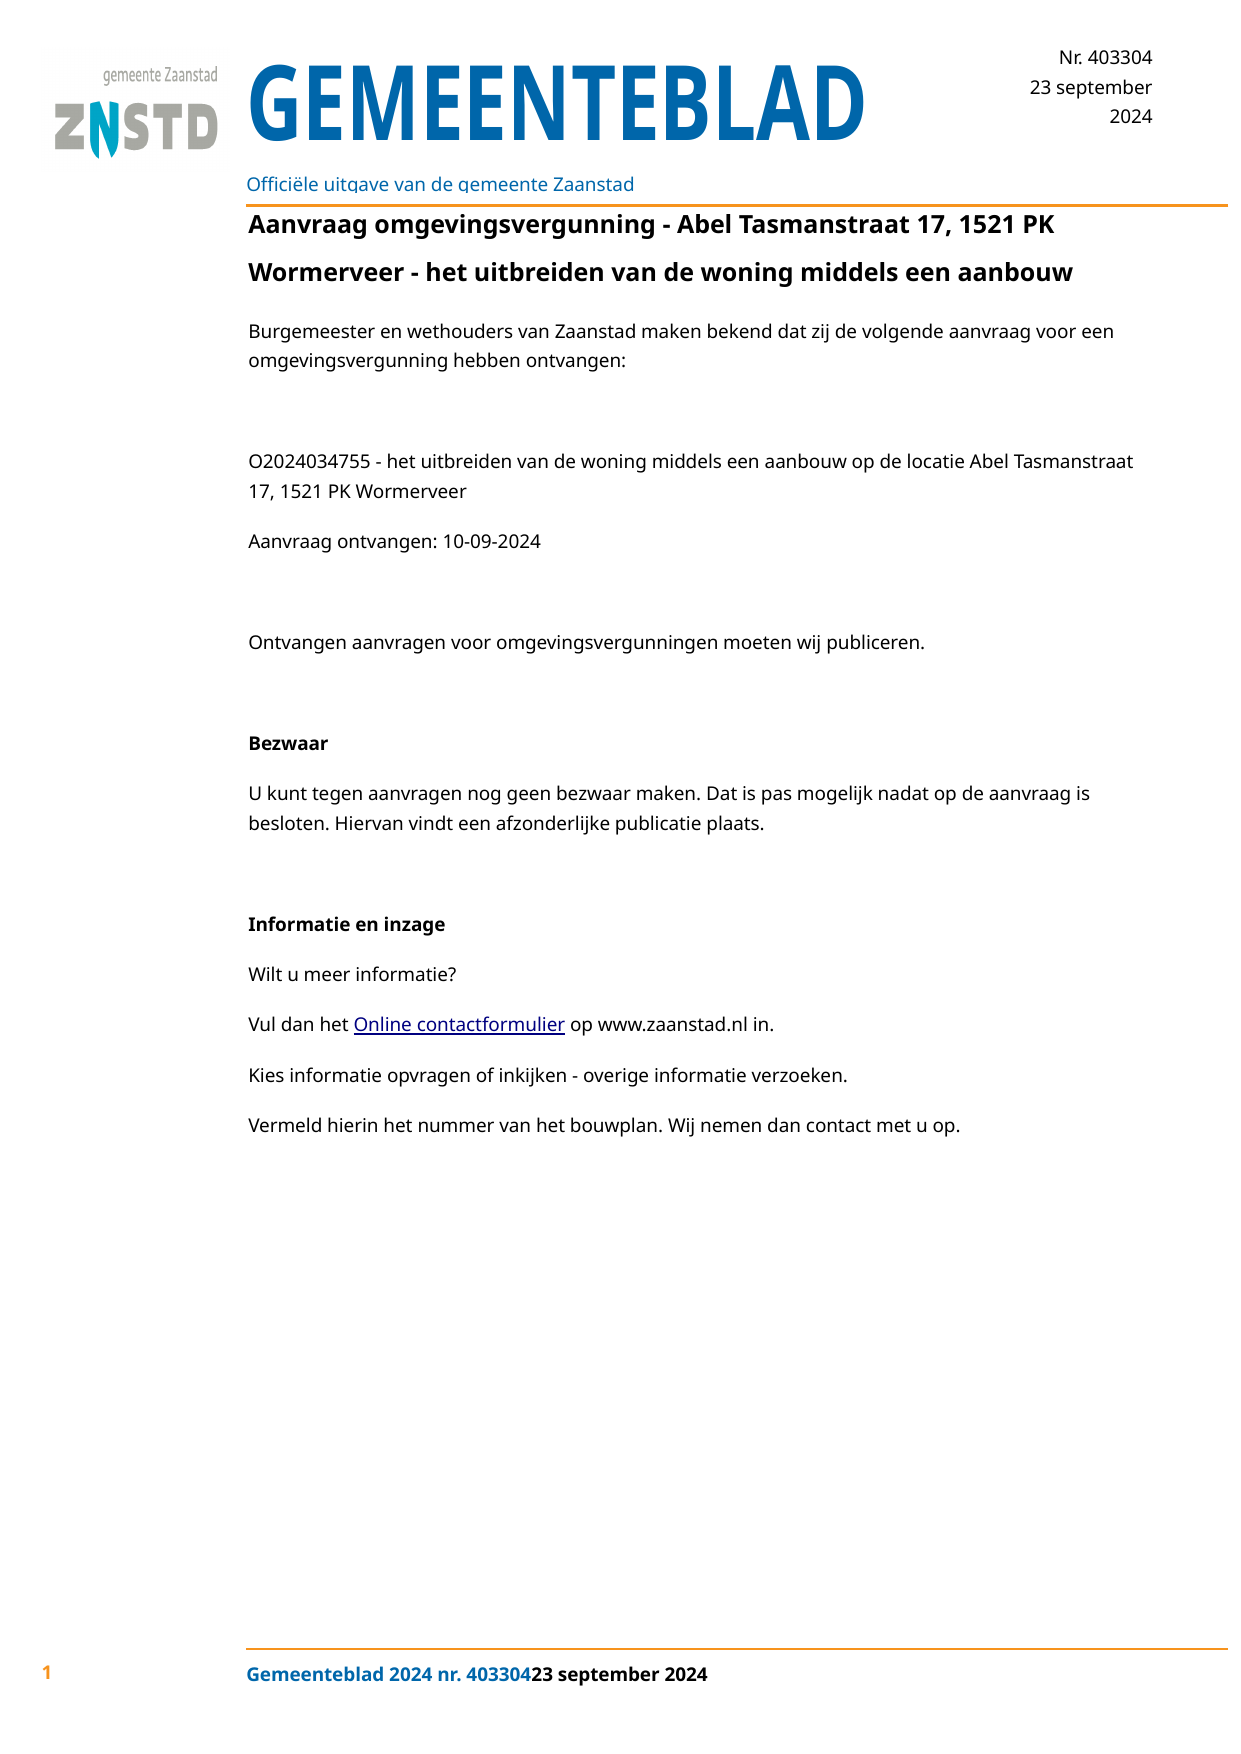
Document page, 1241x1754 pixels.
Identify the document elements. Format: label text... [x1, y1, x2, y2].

text Aanvraag omgevingsvergunning - Abel Tasmanstraat 17, 1521 PK Wormerveer - het uitbreiden van de woning middels een aanbouw [248, 207, 1152, 288]
text U kunt tegen aanvragen nog geen bezwaar maken. Dat is pas mogelijk nadat op de aanvraag is besloten. Hiervan vindt een afzonderlijke publicatie plaats. [248, 780, 1152, 836]
text Vermeld hierin het nummer van het bouwplan. Wij nemen dan contact met u op. [248, 1112, 1152, 1138]
text Wilt u meer informatie? [248, 961, 1152, 987]
text Aanvraag ontvangen: 10-09-2024 [248, 528, 1152, 554]
text Burgemeester en wethouders van Zaanstad maken bekend dat zij de volgende aanvraag voor een omgevingsvergunning hebben ontvangen: [248, 318, 1152, 373]
text Vul dan het Online contactformulier op www.zaanstad.nl in. [248, 1012, 1152, 1037]
picture [41, 47, 231, 172]
text Kies informatie opvragen of inkijken - overige informatie verzoeken. [248, 1062, 1152, 1088]
text O2024034755 - het uitbreiden van de woning middels een aanbouw op de locatie Abel Tasmanstraat 17, 1521 PK Wormerveer [248, 448, 1152, 504]
text Ontvangen aanvragen voor omgevingsvergunningen moeten wij publiceren. [248, 629, 1152, 655]
text Informatie en inzage [248, 911, 1152, 937]
text Bezwaar [248, 730, 1152, 756]
